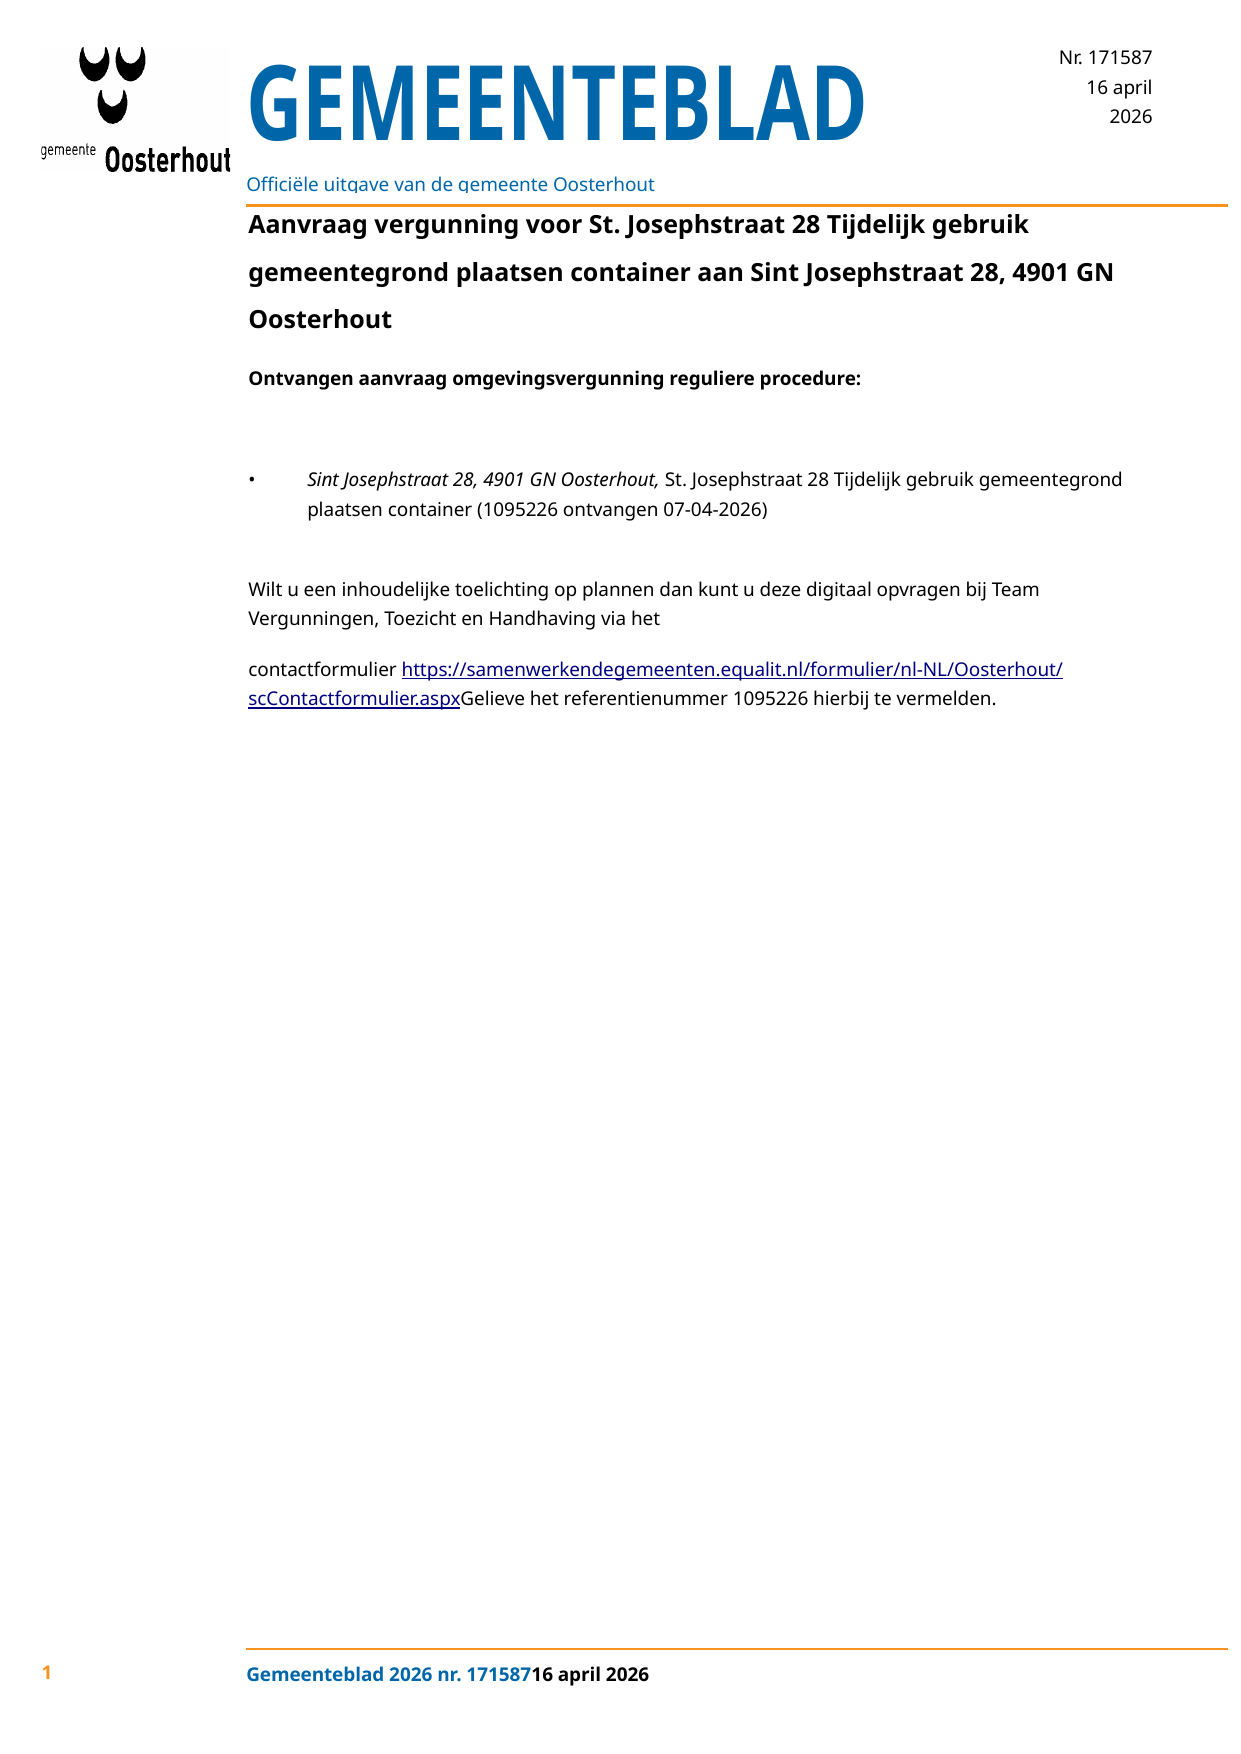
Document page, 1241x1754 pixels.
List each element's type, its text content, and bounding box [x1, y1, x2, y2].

text Aanvraag vergunning voor St. Josephstraat 28 Tijdelijk gebruik gemeentegrond plaatsen container aan Sint Josephstraat 28, 4901 GN Oosterhout [248, 207, 1152, 336]
text Wilt u een inhoudelijke toelichting op plannen dan kunt u deze digitaal opvragen bij Team Vergunningen, Toezicht en Handhaving via het [248, 576, 1152, 631]
text contactformulier https://samenwerkendegemeenten.equalit.nl/formulier/nl-NL/Oosterhout/scContactformulier.aspxGelieve het referentienummer 1095226 hierbij te vermelden. [248, 656, 1152, 711]
text Ontvangen aanvraag omgevingsvergunning reguliere procedure: [248, 366, 1152, 391]
list Sint Josephstraat 28, 4901 GN Oosterhout, St. Josephstraat 28 Tijdelijk gebruik gemeentegrond plaatsen container (1095226 ontvangen 07-04-2026) [248, 466, 1152, 522]
picture [41, 47, 231, 172]
